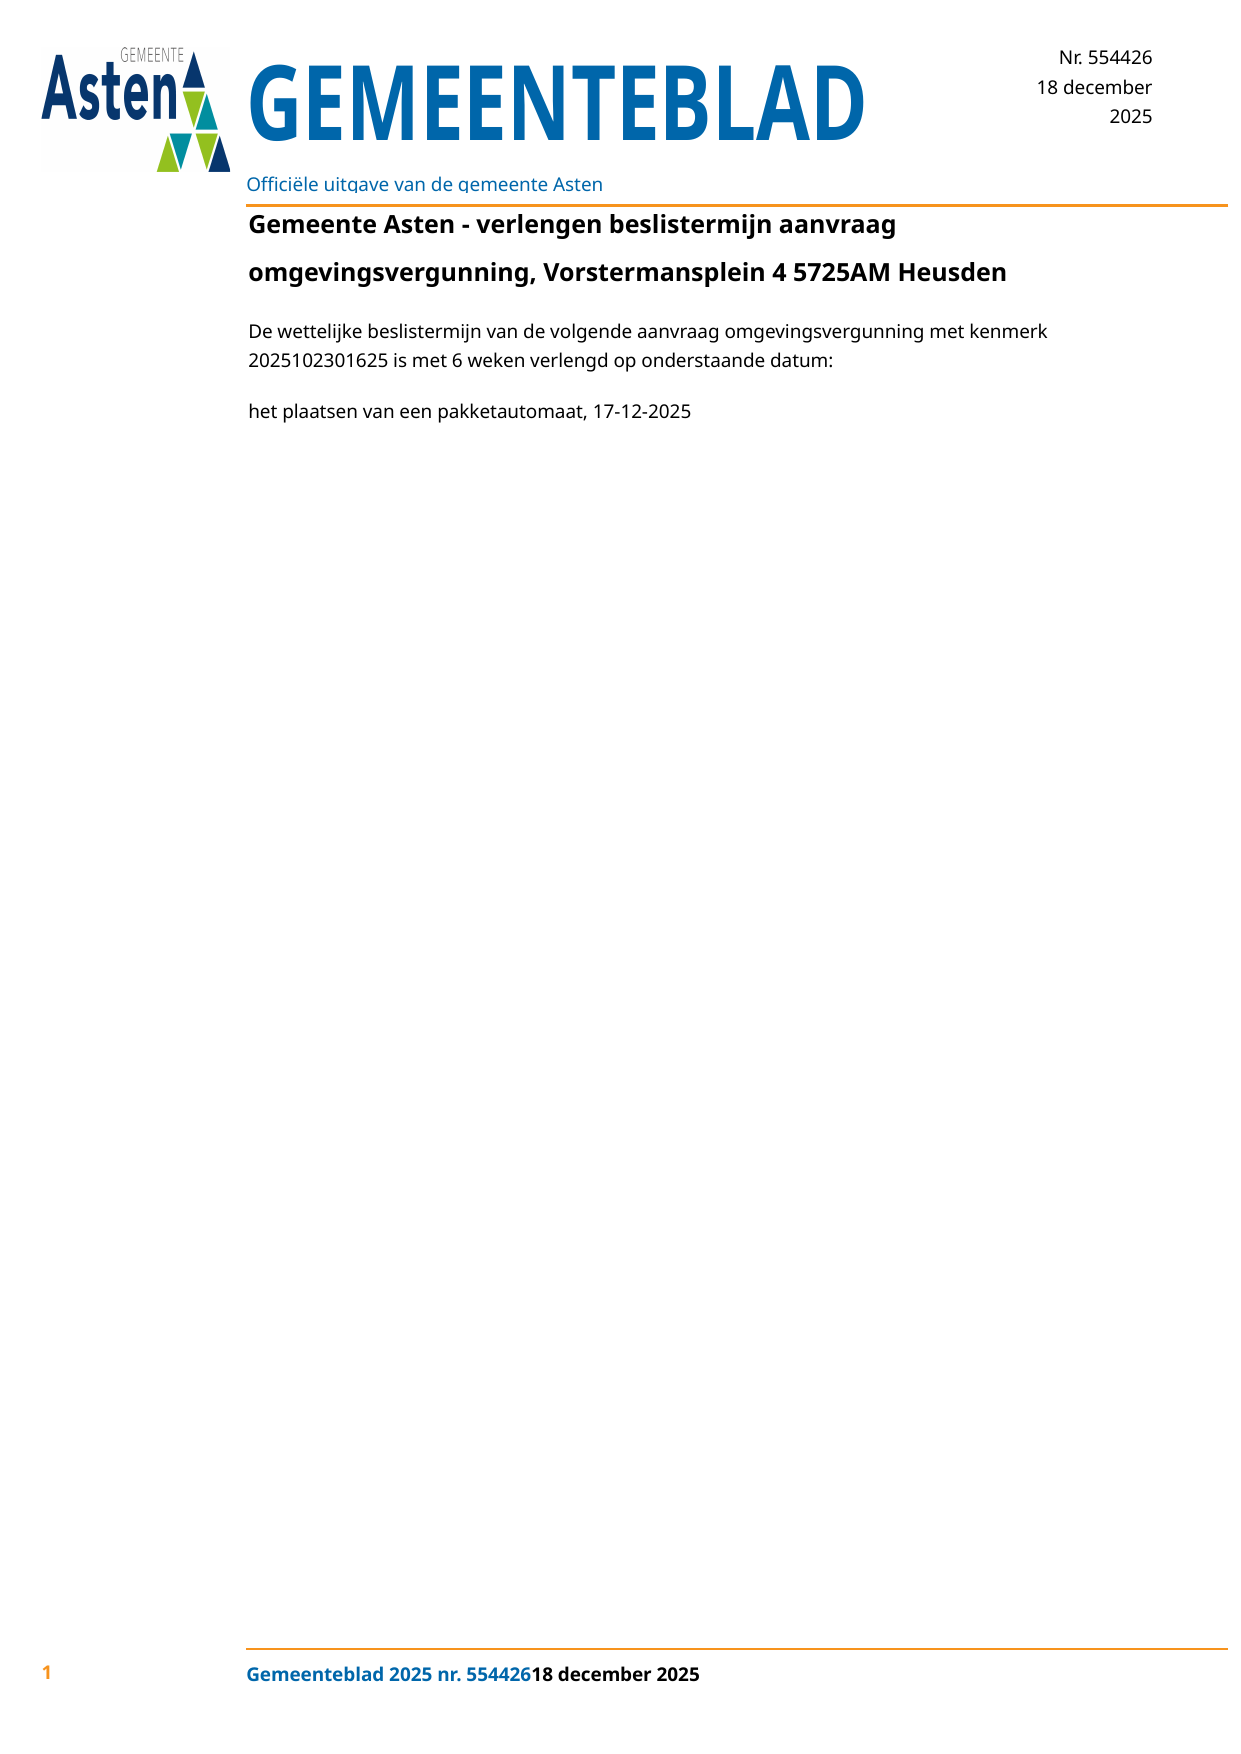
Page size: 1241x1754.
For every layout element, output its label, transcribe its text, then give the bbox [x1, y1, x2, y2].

picture [41, 47, 231, 172]
text Gemeente Asten - verlengen beslistermijn aanvraag omgevingsvergunning, Vorstermansplein 4 5725AM Heusden [248, 207, 1152, 288]
text het plaatsen van een pakketautomaat, 17-12-2025 [248, 398, 1152, 424]
text De wettelijke beslistermijn van de volgende aanvraag omgevingsvergunning met kenmerk 2025102301625 is met 6 weken verlengd op onderstaande datum: [248, 318, 1152, 373]
